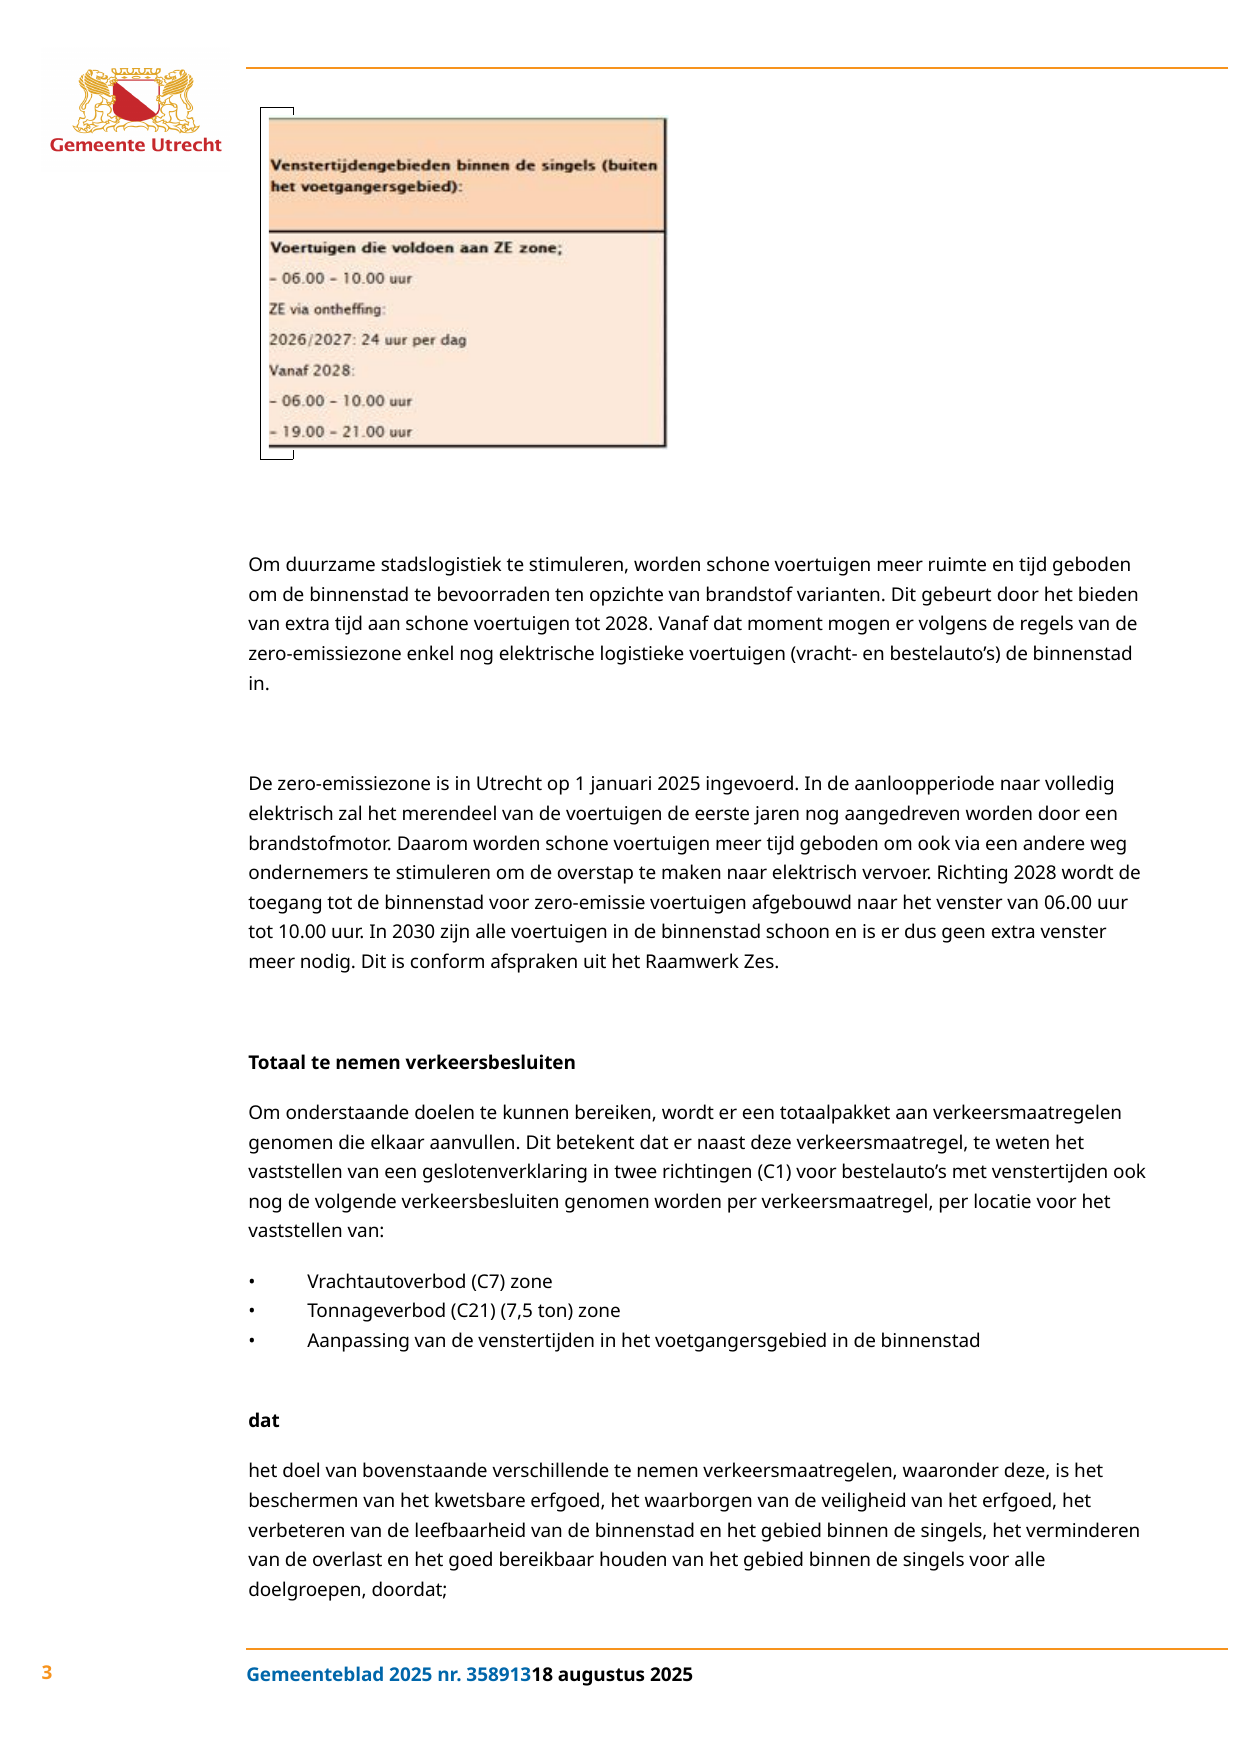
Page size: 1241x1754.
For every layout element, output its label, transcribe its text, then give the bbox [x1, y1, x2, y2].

picture [268, 115, 669, 450]
list Aanpassing van de venstertijden in het voetgangersgebied in de binnenstad [248, 1327, 1152, 1353]
list Tonnageverbod (C21) (7,5 ton) zone [248, 1298, 1152, 1323]
text Totaal te nemen verkeersbesluiten [248, 1049, 1152, 1075]
text Om onderstaande doelen te kunnen bereiken, wordt er een totaalpakket aan verkeersmaatregelen genomen die elkaar aanvullen. Dit betekent dat er naast deze verkeersmaatregel, te weten het vaststellen van een geslotenverklaring in twee richtingen (C1) voor bestelauto’s met venstertijden ook nog de volgende verkeersbesluiten genomen worden per verkeersmaatregel, per locatie voor het vaststellen van: [248, 1099, 1152, 1243]
text De zero-emissiezone is in Utrecht op 1 januari 2025 ingevoerd. In de aanloopperiode naar volledig elektrisch zal het merendeel van de voertuigen de eerste jaren nog aangedreven worden door een brandstofmotor. Daarom worden schone voertuigen meer tijd geboden om ook via een andere weg ondernemers te stimuleren om de overstap te maken naar elektrisch vervoer. Richting 2028 wordt de toegang tot de binnenstad voor zero-emissie voertuigen afgebouwd naar het venster van 06.00 uur tot 10.00 uur. In 2030 zijn alle voertuigen in de binnenstad schoon en is er dus geen extra venster meer nodig. Dit is conform afspraken uit het Raamwerk Zes. [248, 771, 1152, 974]
text Om duurzame stadslogistiek te stimuleren, worden schone voertuigen meer ruimte en tijd geboden om de binnenstad te bevoorraden ten opzichte van brandstof varianten. Dit gebeurt door het bieden van extra tijd aan schone voertuigen tot 2028. Vanaf dat moment mogen er volgens de regels van de zero-emissiezone enkel nog elektrische logistieke voertuigen (vracht- en bestelauto’s) de binnenstad in. [248, 551, 1152, 696]
text dat [248, 1407, 1152, 1433]
list Vrachtautoverbod (C7) zone [248, 1268, 1152, 1294]
picture [41, 47, 231, 172]
text het doel van bovenstaande verschillende te nemen verkeersmaatregelen, waaronder deze, is het beschermen van het kwetsbare erfgoed, het waarborgen van de veiligheid van het erfgoed, het verbeteren van de leefbaarheid van de binnenstad en het gebied binnen de singels, het verminderen van de overlast en het goed bereikbaar houden van het gebied binnen de singels voor alle doelgroepen, doordat; [248, 1458, 1152, 1602]
